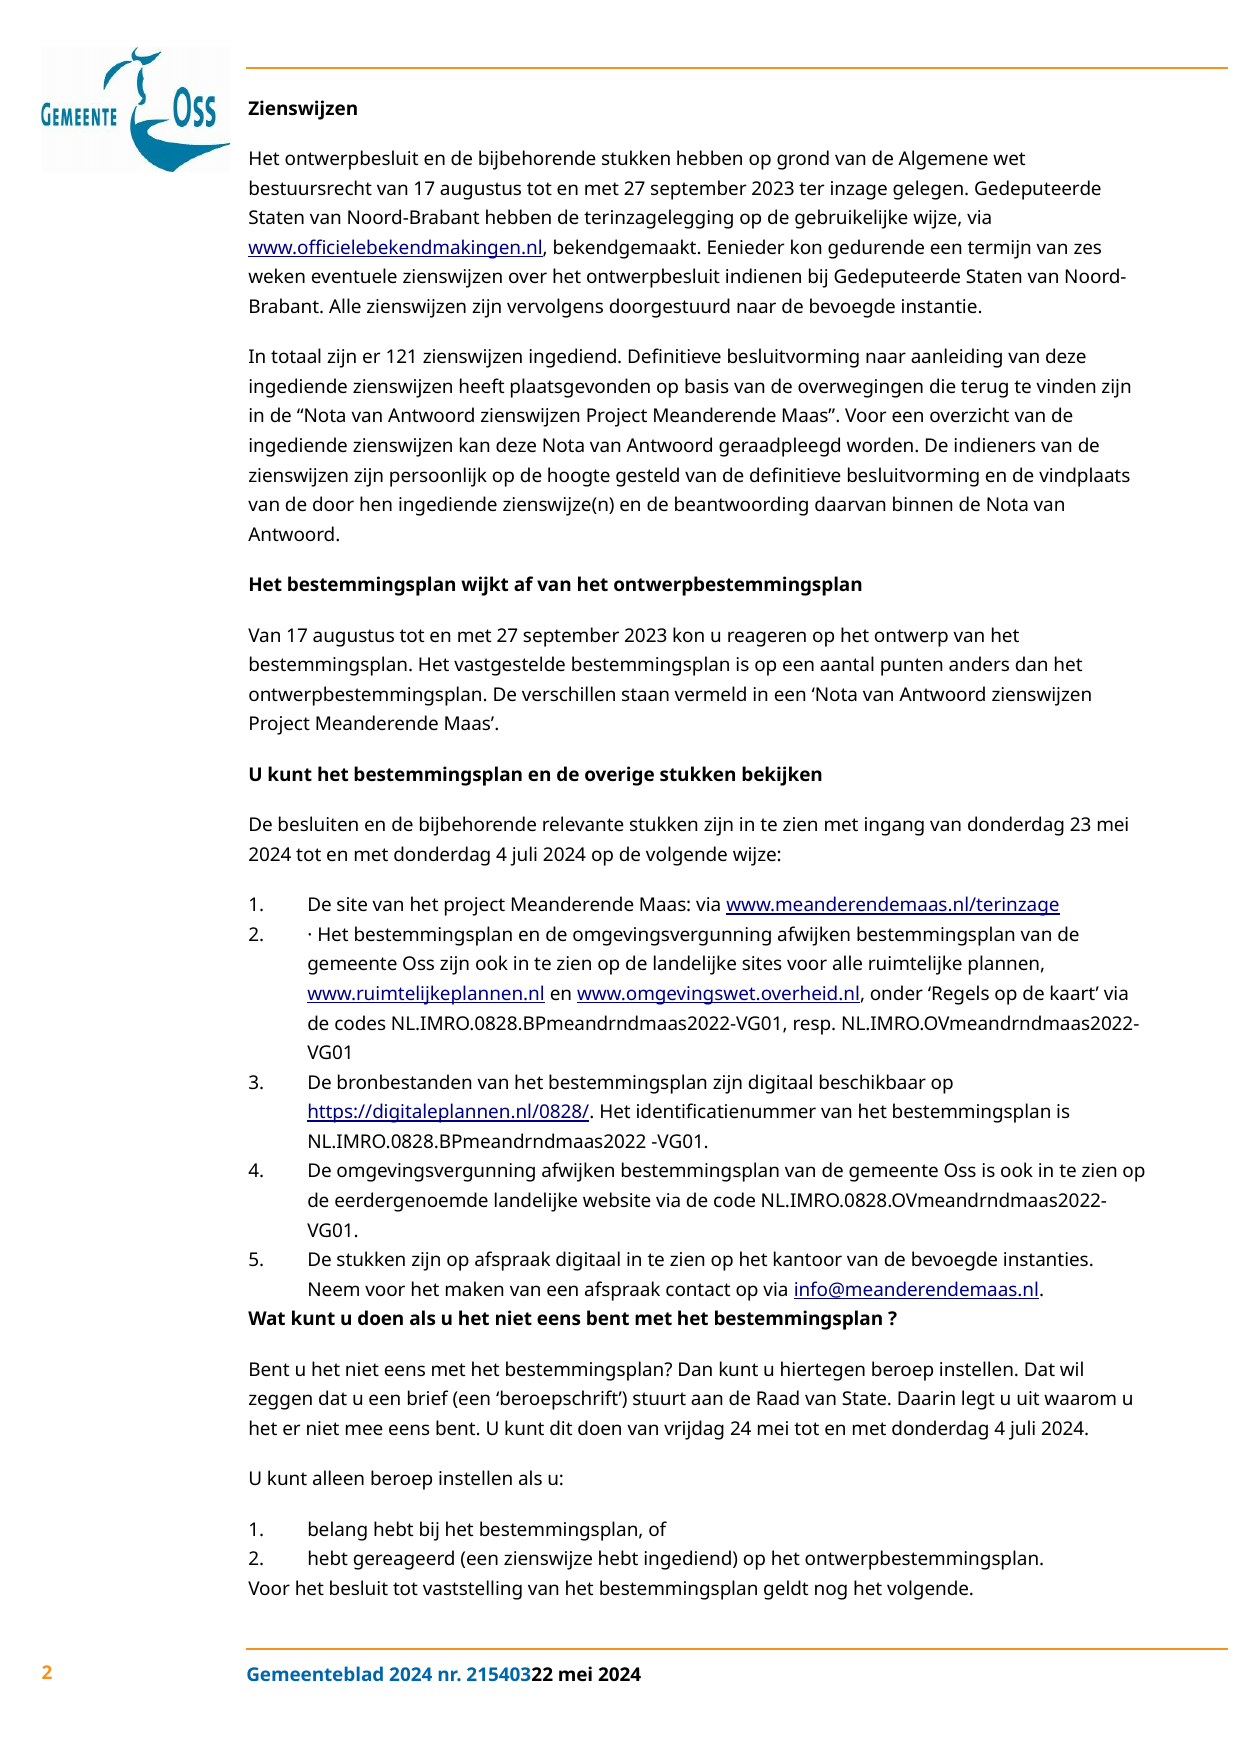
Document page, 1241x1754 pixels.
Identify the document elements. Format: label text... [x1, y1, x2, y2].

text U kunt alleen beroep instellen als u: [248, 1466, 1152, 1491]
text Het bestemmingsplan wijkt af van het ontwerpbestemmingsplan [248, 571, 1152, 597]
text Zienswijzen [248, 95, 1152, 121]
text Wat kunt u doen als u het niet eens bent met het bestemmingsplan ? [248, 1306, 1152, 1331]
list De site van het project Meanderende Maas: via www.meanderendemaas.nl/terinzage [248, 891, 1152, 917]
list · Het bestemmingsplan en de omgevingsvergunning afwijken bestemmingsplan van de gemeente Oss zijn ook in te zien op de landelijke sites voor alle ruimtelijke plannen, www.ruimtelijkeplannen.nl en www.omgevingswet.overheid.nl, onder ‘Regels op de kaart’ via de codes NL.IMRO.0828.BPmeandrndmaas2022-VG01, resp. NL.IMRO.OVmeandrndmaas2022-VG01 [248, 921, 1152, 1065]
text In totaal zijn er 121 zienswijzen ingediend. Definitieve besluitvorming naar aanleiding van deze ingediende zienswijzen heeft plaatsgevonden op basis van de overwegingen die terug te vinden zijn in de “Nota van Antwoord zienswijzen Project Meanderende Maas”. Voor een overzicht van de ingediende zienswijzen kan deze Nota van Antwoord geraadpleegd worden. De indieners van de zienswijzen zijn persoonlijk op de hoogte gesteld van de definitieve besluitvorming en de vindplaats van de door hen ingediende zienswijze(n) en de beantwoording daarvan binnen de Nota van Antwoord. [248, 343, 1152, 547]
text Voor het besluit tot vaststelling van het bestemmingsplan geldt nog het volgende. [248, 1575, 1152, 1601]
text Bent u het niet eens met het bestemmingsplan? Dan kunt u hiertegen beroep instellen. Dat wil zeggen dat u een brief (een ‘beroepschrift’) stuurt aan de Raad van State. Daarin legt u uit waarom u het er niet mee eens bent. U kunt dit doen van vrijdag 24 mei tot en met donderdag 4 juli 2024. [248, 1356, 1152, 1441]
text U kunt het bestemmingsplan en de overige stukken bekijken [248, 761, 1152, 787]
text Het ontwerpbesluit en de bijbehorende stukken hebben op grond van de Algemene wet bestuursrecht van 17 augustus tot en met 27 september 2023 ter inzage gelegen. Gedeputeerde Staten van Noord-Brabant hebben de terinzagelegging op de gebruikelijke wijze, via www.officielebekendmakingen.nl, bekendgemaakt. Eenieder kon gedurende een termijn van zes weken eventuele zienswijzen over het ontwerpbesluit indienen bij Gedeputeerde Staten van Noord-Brabant. Alle zienswijzen zijn vervolgens doorgestuurd naar de bevoegde instantie. [248, 145, 1152, 319]
picture [41, 47, 231, 172]
list De omgevingsvergunning afwijken bestemmingsplan van de gemeente Oss is ook in te zien op de eerdergenoemde landelijke website via de code NL.IMRO.0828.OVmeandrndmaas2022-VG01. [248, 1158, 1152, 1243]
list De bronbestanden van het bestemmingsplan zijn digitaal beschikbaar op https://digitaleplannen.nl/0828/. Het identificatienummer van het bestemmingsplan is NL.IMRO.0828.BPmeandrndmaas2022 -VG01. [248, 1069, 1152, 1154]
list hebt gereageerd (een zienswijze hebt ingediend) op het ontwerpbestemmingsplan. [248, 1546, 1152, 1571]
text De besluiten en de bijbehorende relevante stukken zijn in te zien met ingang van donderdag 23 mei 2024 tot en met donderdag 4 juli 2024 op de volgende wijze: [248, 811, 1152, 867]
list De stukken zijn op afspraak digitaal in te zien op het kantoor van de bevoegde instanties. Neem voor het maken van een afspraak contact op via info@meanderendemaas.nl. [248, 1246, 1152, 1302]
text Van 17 augustus tot en met 27 september 2023 kon u reageren op het ontwerp van het bestemmingsplan. Het vastgestelde bestemmingsplan is op een aantal punten anders dan het ontwerpbestemmingsplan. De verschillen staan vermeld in een ‘Nota van Antwoord zienswijzen Project Meanderende Maas’. [248, 622, 1152, 736]
list belang hebt bij het bestemmingsplan, of [248, 1516, 1152, 1542]
